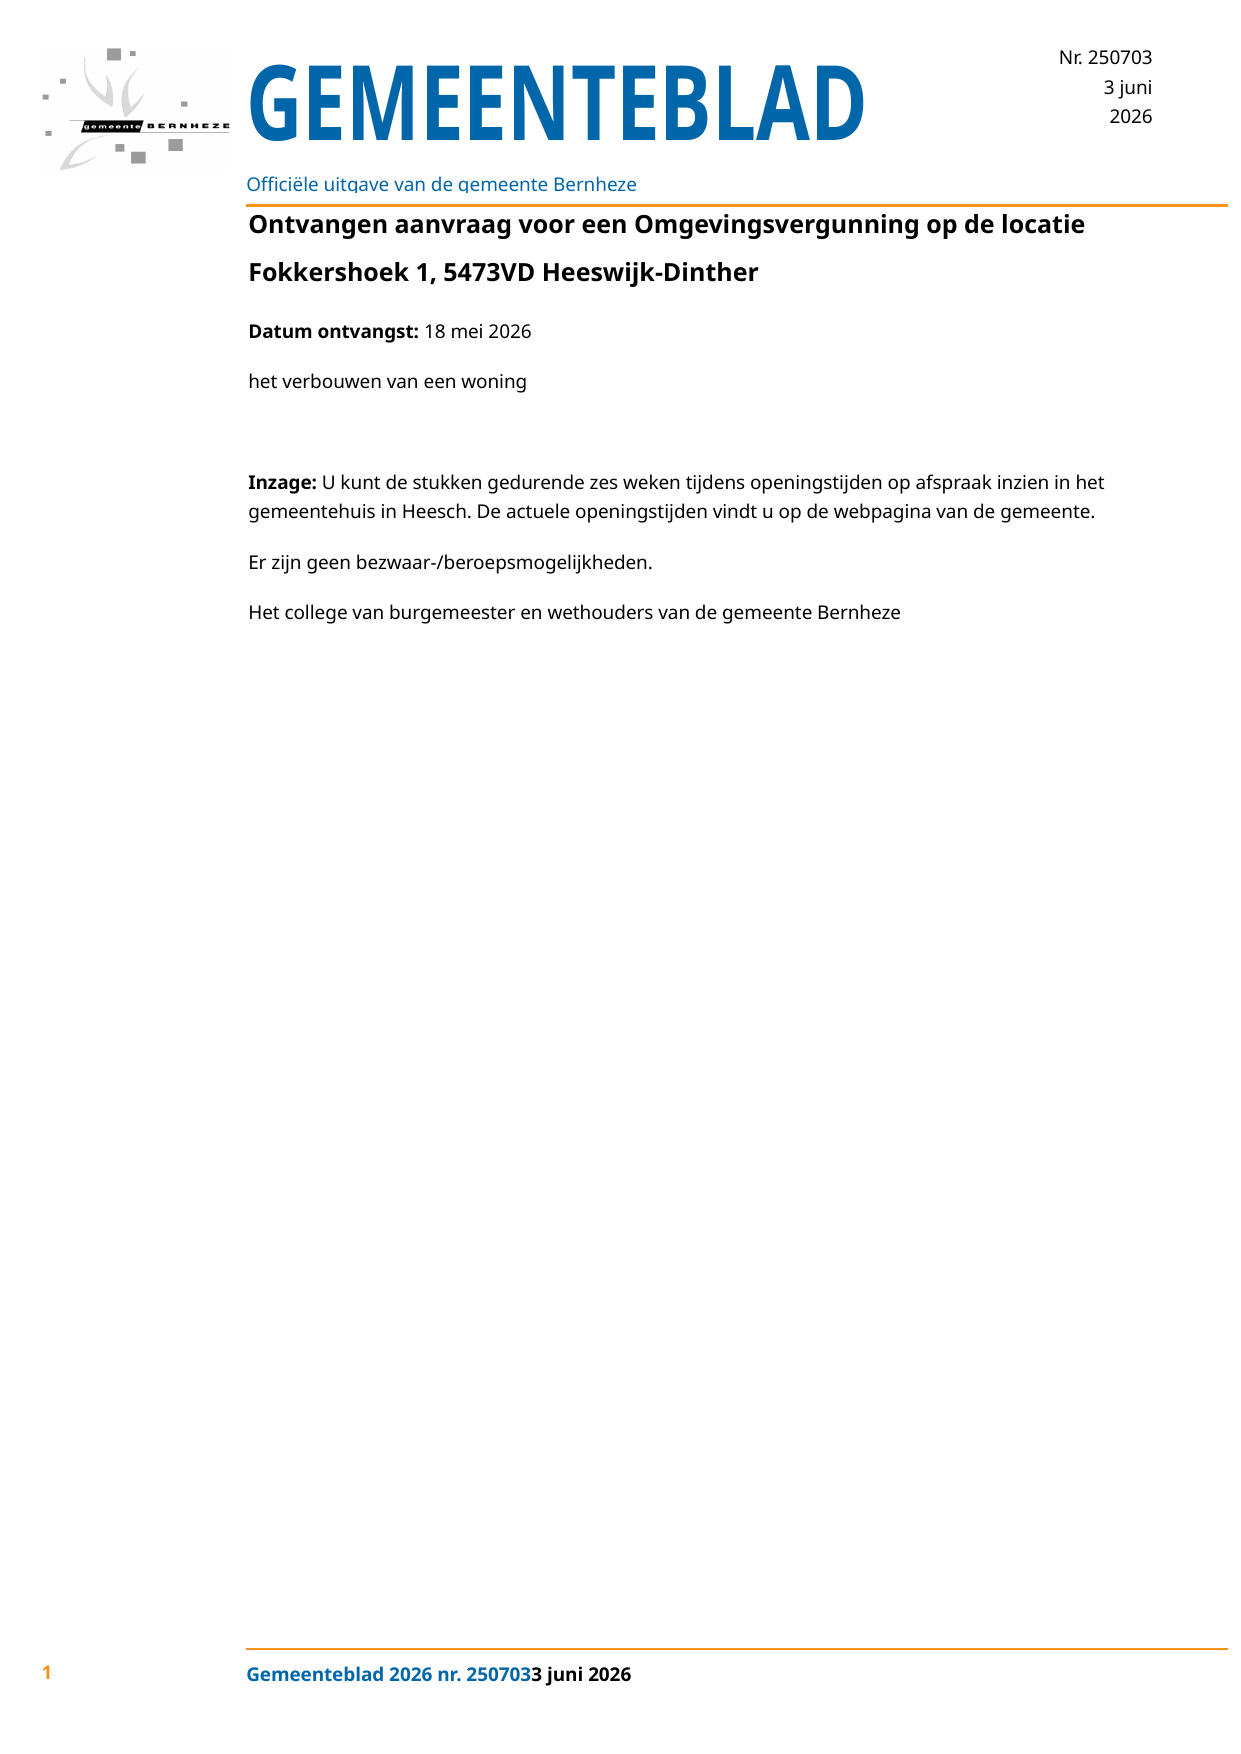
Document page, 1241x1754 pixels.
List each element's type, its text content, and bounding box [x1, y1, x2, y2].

text Inzage: U kunt de stukken gedurende zes weken tijdens openingstijden op afspraak inzien in het gemeentehuis in Heesch. De actuele openingstijden vindt u op de webpagina van de gemeente. [248, 469, 1152, 524]
text Er zijn geen bezwaar-/beroepsmogelijkheden. [248, 549, 1152, 575]
text Het college van burgemeester en wethouders van de gemeente Bernheze [248, 599, 1152, 625]
text Ontvangen aanvraag voor een Omgevingsvergunning op de locatie Fokkershoek 1, 5473VD Heeswijk-Dinther [248, 207, 1152, 288]
text het verbouwen van een woning [248, 368, 1152, 394]
picture [41, 47, 231, 172]
text Datum ontvangst: 18 mei 2026 [248, 318, 1152, 344]
